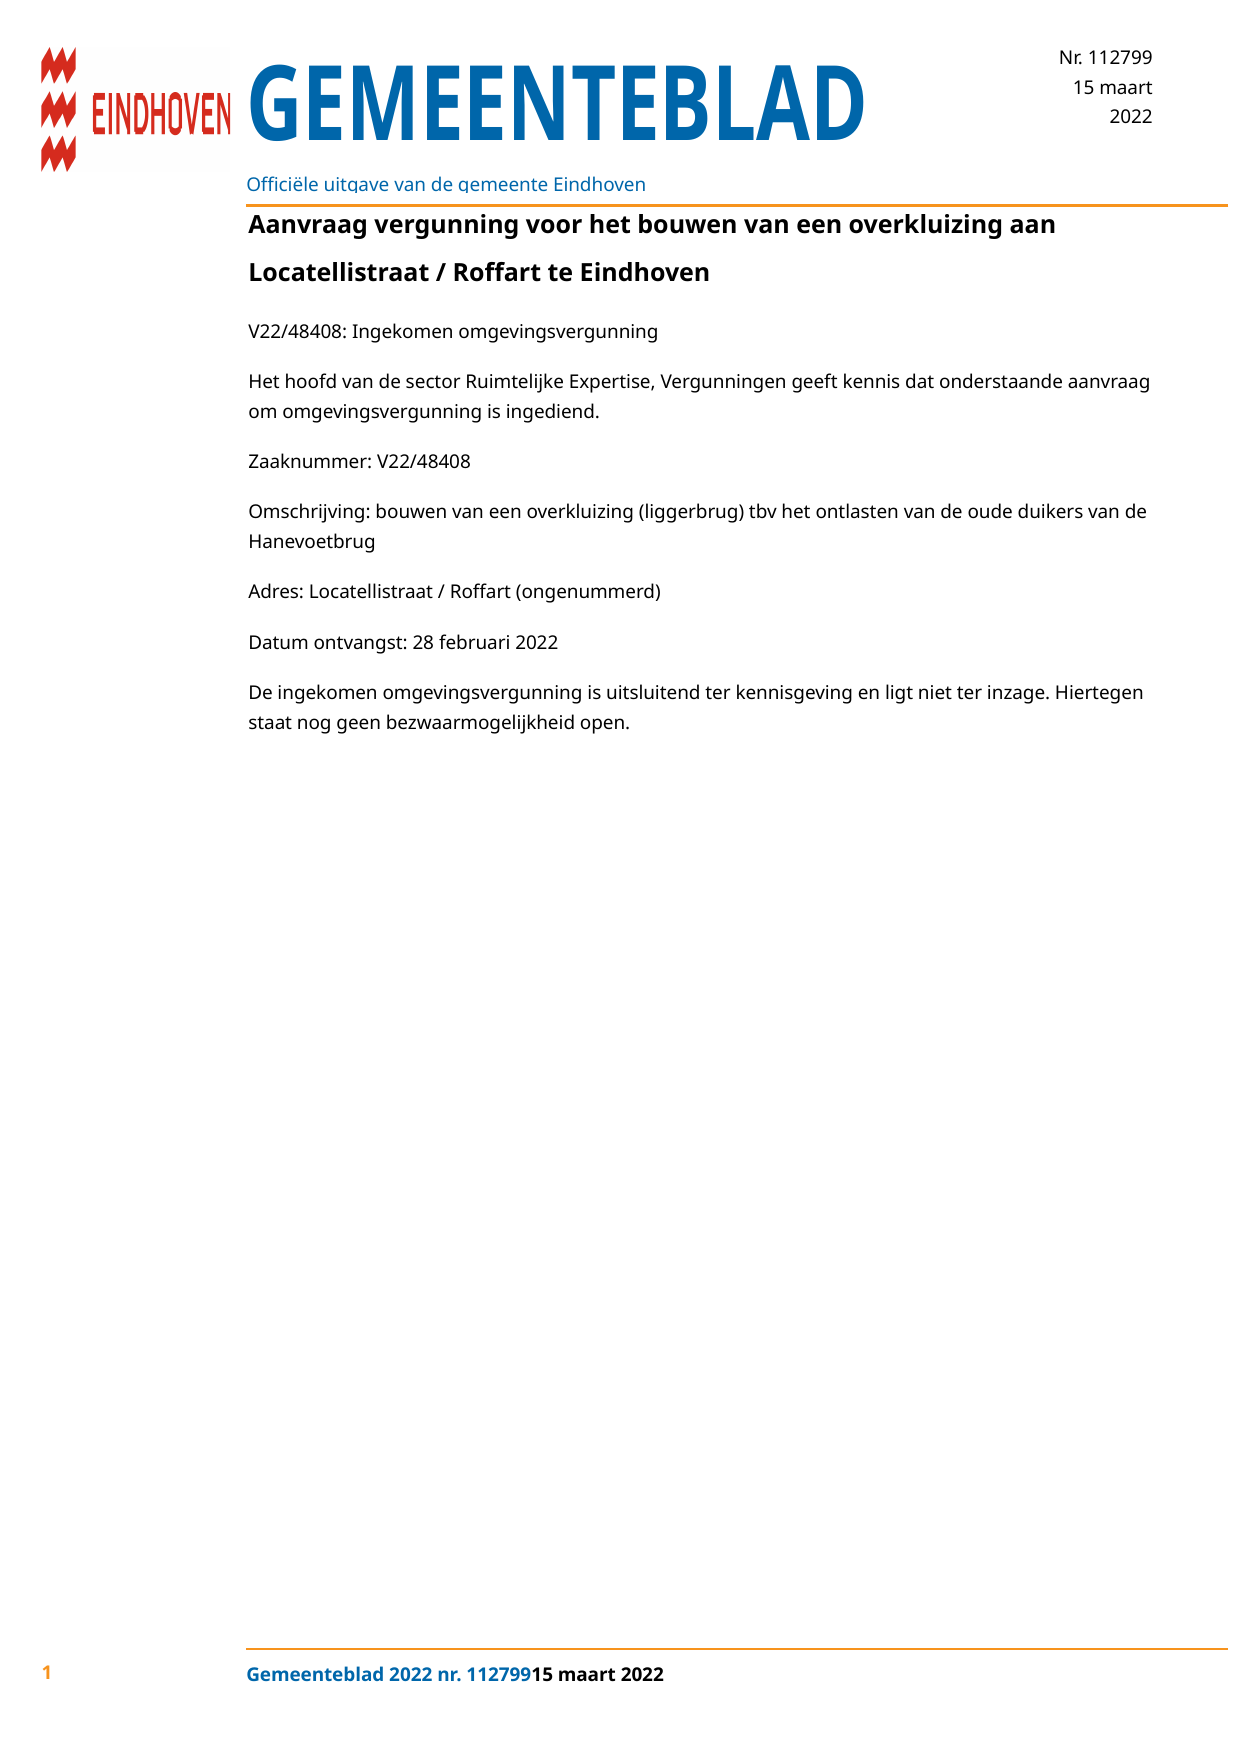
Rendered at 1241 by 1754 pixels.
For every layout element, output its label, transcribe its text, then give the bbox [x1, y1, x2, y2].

text Aanvraag vergunning voor het bouwen van een overkluizing aan Locatellistraat / Roffart te Eindhoven [248, 207, 1152, 288]
text Zaaknummer: V22/48408 [248, 448, 1152, 474]
text De ingekomen omgevingsvergunning is uitsluitend ter kennisgeving en ligt niet ter inzage. Hiertegen staat nog geen bezwaarmogelijkheid open. [248, 679, 1152, 735]
text Het hoofd van de sector Ruimtelijke Expertise, Vergunningen geeft kennis dat onderstaande aanvraag om omgevingsvergunning is ingediend. [248, 368, 1152, 424]
text Adres: Locatellistraat / Roffart (ongenummerd) [248, 579, 1152, 604]
text Omschrijving: bouwen van een overkluizing (liggerbrug) tbv het ontlasten van de oude duikers van de Hanevoetbrug [248, 499, 1152, 554]
text V22/48408: Ingekomen omgevingsvergunning [248, 318, 1152, 344]
picture [41, 47, 231, 172]
text Datum ontvangst: 28 februari 2022 [248, 629, 1152, 655]
